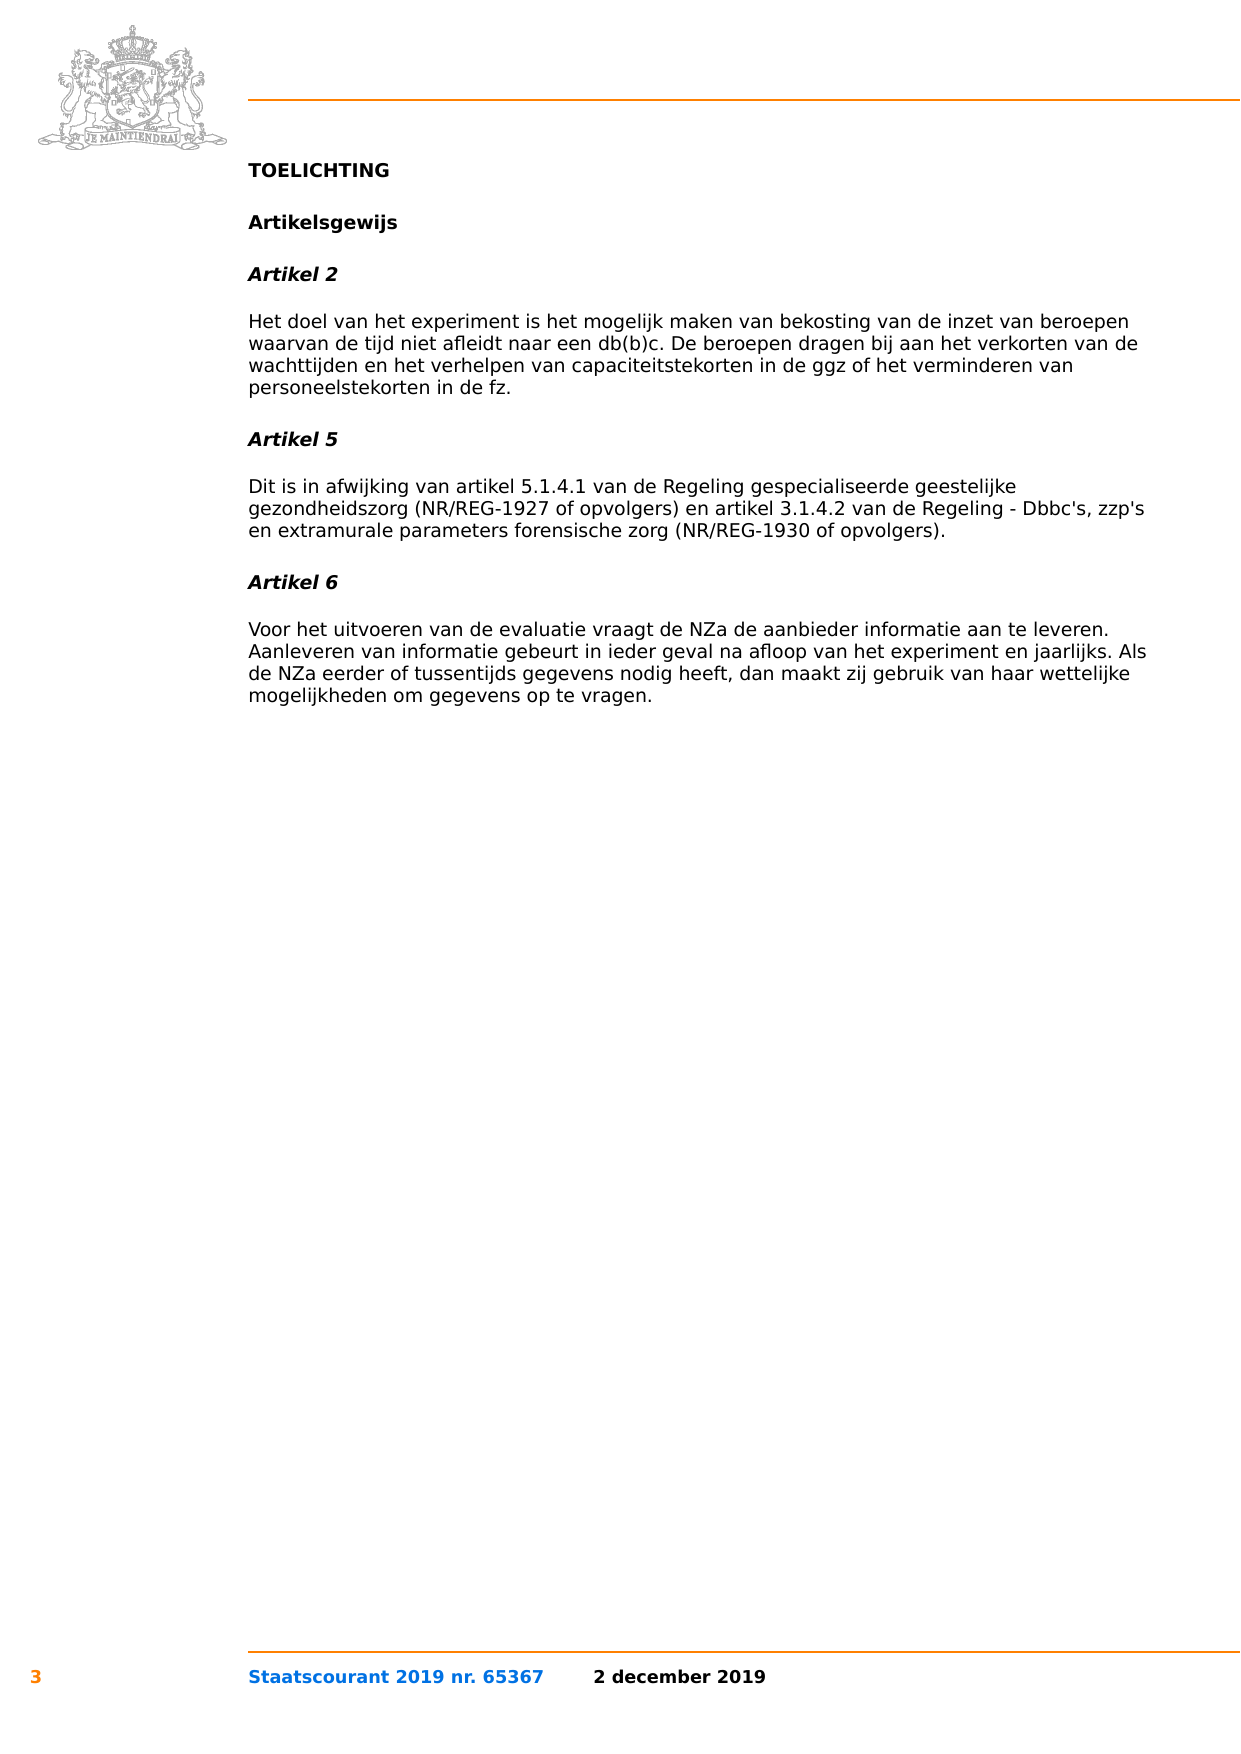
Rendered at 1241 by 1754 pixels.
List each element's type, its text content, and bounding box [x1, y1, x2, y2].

subtitle Artikelsgewijs [248, 212, 1163, 234]
subtitle Artikel 6 [248, 572, 1163, 594]
text Het doel van het experiment is het mogelijk maken van bekosting van de inzet van beroepen waarvan de tijd niet afleidt naar een db(b)c. De beroepen dragen bij aan het verkorten van de wachttijden en het verhelpen van capaciteitstekorten in de ggz of het verminderen van personeelstekorten in de fz. [248, 311, 1163, 399]
subtitle Artikel 5 [248, 429, 1163, 451]
subtitle Artikel 2 [248, 264, 1163, 286]
text Dit is in afwijking van artikel 5.1.4.1 van de Regeling gespecialiseerde geestelijke gezondheidszorg (NR/REG-1927 of opvolgers) en artikel 3.1.4.2 van de Regeling - Dbbc's, zzp's en extramurale parameters forensische zorg (NR/REG-1930 of opvolgers). [248, 476, 1163, 542]
subtitle TOELICHTING [248, 160, 1163, 182]
picture [38, 25, 227, 150]
text Voor het uitvoeren van de evaluatie vraagt de NZa de aanbieder informatie aan te leveren. Aanleveren van informatie gebeurt in ieder geval na afloop van het experiment en jaarlijks. Als de NZa eerder of tussentijds gegevens nodig heeft, dan maakt zij gebruik van haar wettelijke mogelijkheden om gegevens op te vragen. [248, 619, 1163, 707]
